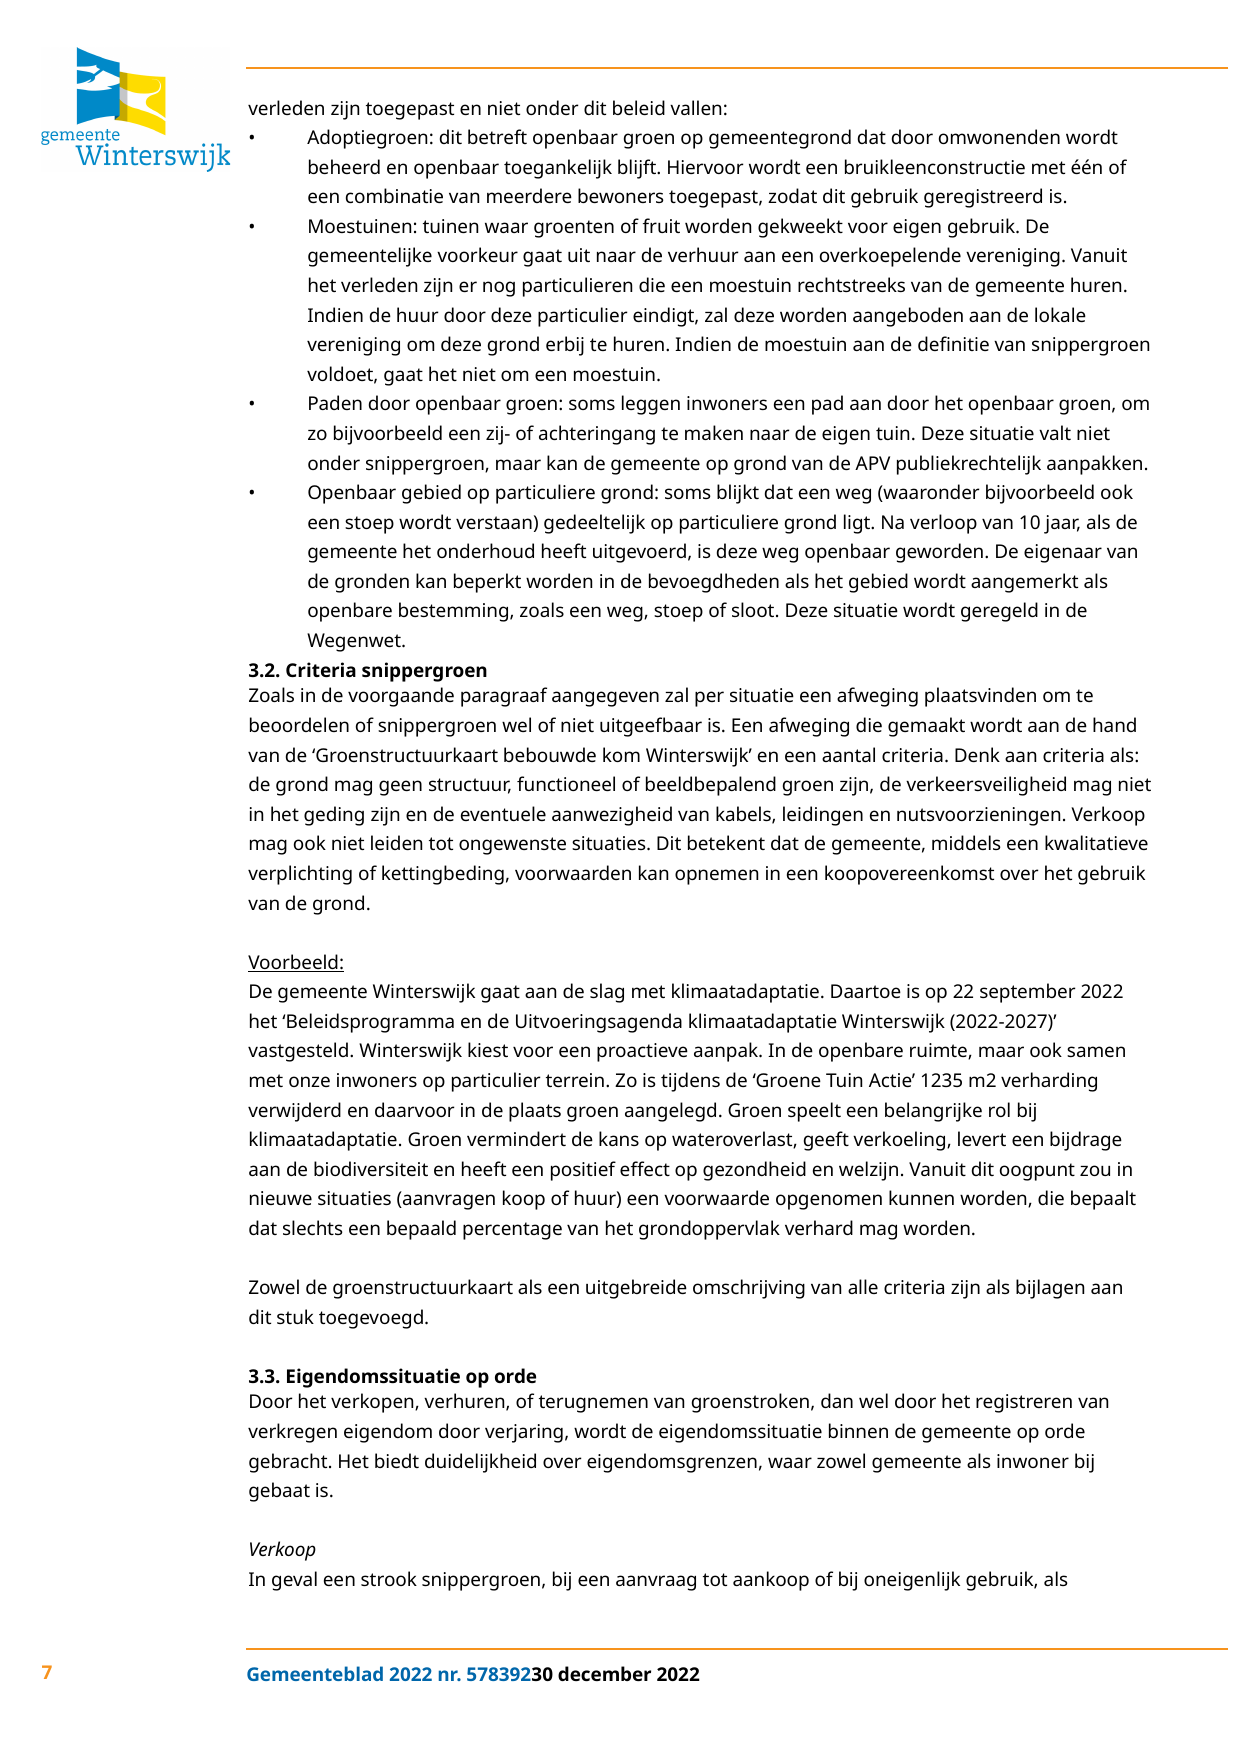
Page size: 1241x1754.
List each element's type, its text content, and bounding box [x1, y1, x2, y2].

text De gemeente Winterswijk gaat aan de slag met klimaatadaptatie. Daartoe is op 22 september 2022 het ‘Beleidsprogramma en de Uitvoeringsagenda klimaatadaptatie Winterswijk (2022-2027)’ vastgesteld. Winterswijk kiest voor een proactieve aanpak. In de openbare ruimte, maar ook samen met onze inwoners op particulier terrein. Zo is tijdens de ‘Groene Tuin Actie’ 1235 m2 verharding verwijderd en daarvoor in de plaats groen aangelegd. Groen speelt een belangrijke rol bij klimaatadaptatie. Groen vermindert de kans op wateroverlast, geeft verkoeling, levert een bijdrage aan de biodiversiteit en heeft een positief effect op gezondheid en welzijn. Vanuit dit oogpunt zou in nieuwe situaties (aanvragen koop of huur) een voorwaarde opgenomen kunnen worden, die bepaalt dat slechts een bepaald percentage van het grondoppervlak verhard mag worden. [248, 978, 1152, 1241]
list Paden door openbaar groen: soms leggen inwoners een pad aan door het openbaar groen, om zo bijvoorbeeld een zij- of achteringang te maken naar de eigen tuin. Deze situatie valt niet onder snippergroen, maar kan de gemeente op grond van de APV publiekrechtelijk aanpakken. [248, 391, 1152, 476]
list Adoptiegroen: dit betreft openbaar groen op gemeentegrond dat door omwonenden wordt beheerd en openbaar toegankelijk blijft. Hiervoor wordt een bruikleenconstructie met één of een combinatie van meerdere bewoners toegepast, zodat dit gebruik geregistreerd is. [248, 124, 1152, 209]
text Verkoop [248, 1537, 1152, 1562]
text Voorbeeld: [248, 949, 1152, 974]
list Openbaar gebied op particuliere grond: soms blijkt dat een weg (waaronder bijvoorbeeld ook een stoep wordt verstaan) gedeeltelijk op particuliere grond ligt. Na verloop van 10 jaar, als de gemeente het onderhoud heeft uitgevoerd, is deze weg openbaar geworden. De eigenaar van de gronden kan beperkt worden in de bevoegdheden als het gebied wordt aangemerkt als openbare bestemming, zoals een weg, stoep of sloot. Deze situatie wordt geregeld in de Wegenwet. [248, 479, 1152, 653]
text Zoals in de voorgaande paragraaf aangegeven zal per situatie een afweging plaatsvinden om te beoordelen of snippergroen wel of niet uitgeefbaar is. Een afweging die gemaakt wordt aan de hand van de ‘Groenstructuurkaart bebouwde kom Winterswijk’ en een aantal criteria. Denk aan criteria als: de grond mag geen structuur, functioneel of beeldbepalend groen zijn, de verkeersveiligheid mag niet in het geding zijn en de eventuele aanwezigheid van kabels, leidingen en nutsvoorzieningen. Verkoop mag ook niet leiden tot ongewenste situaties. Dit betekent dat de gemeente, middels een kwalitatieve verplichting of kettingbeding, voorwaarden kan opnemen in een koopovereenkomst over het gebruik van de grond. [248, 683, 1152, 915]
list Moestuinen: tuinen waar groenten of fruit worden gekweekt voor eigen gebruik. De gemeentelijke voorkeur gaat uit naar de verhuur aan een overkoepelende vereniging. Vanuit het verleden zijn er nog particulieren die een moestuin rechtstreeks van de gemeente huren. Indien de huur door deze particulier eindigt, zal deze worden aangeboden aan de lokale vereniging om deze grond erbij te huren. Indien de moestuin aan de definitie van snippergroen voldoet, gaat het niet om een moestuin. [248, 213, 1152, 387]
text 3.2. Criteria snippergroen [248, 657, 1152, 683]
text Zowel de groenstructuurkaart als een uitgebreide omschrijving van alle criteria zijn als bijlagen aan dit stuk toegevoegd. [248, 1274, 1152, 1329]
picture [41, 47, 231, 172]
text In geval een strook snippergroen, bij een aanvraag tot aankoop of bij oneigenlijk gebruik, als [248, 1566, 1152, 1592]
text Door het verkopen, verhuren, of terugnemen van groenstroken, dan wel door het registreren van verkregen eigendom door verjaring, wordt de eigendomssituatie binnen de gemeente op orde gebracht. Het biedt duidelijkheid over eigendomsgrenzen, waar zowel gemeente als inwoner bij gebaat is. [248, 1389, 1152, 1503]
text 3.3. Eigendomssituatie op orde [248, 1363, 1152, 1389]
picture [225, 153, 231, 162]
text verleden zijn toegepast en niet onder dit beleid vallen: [248, 95, 1152, 121]
